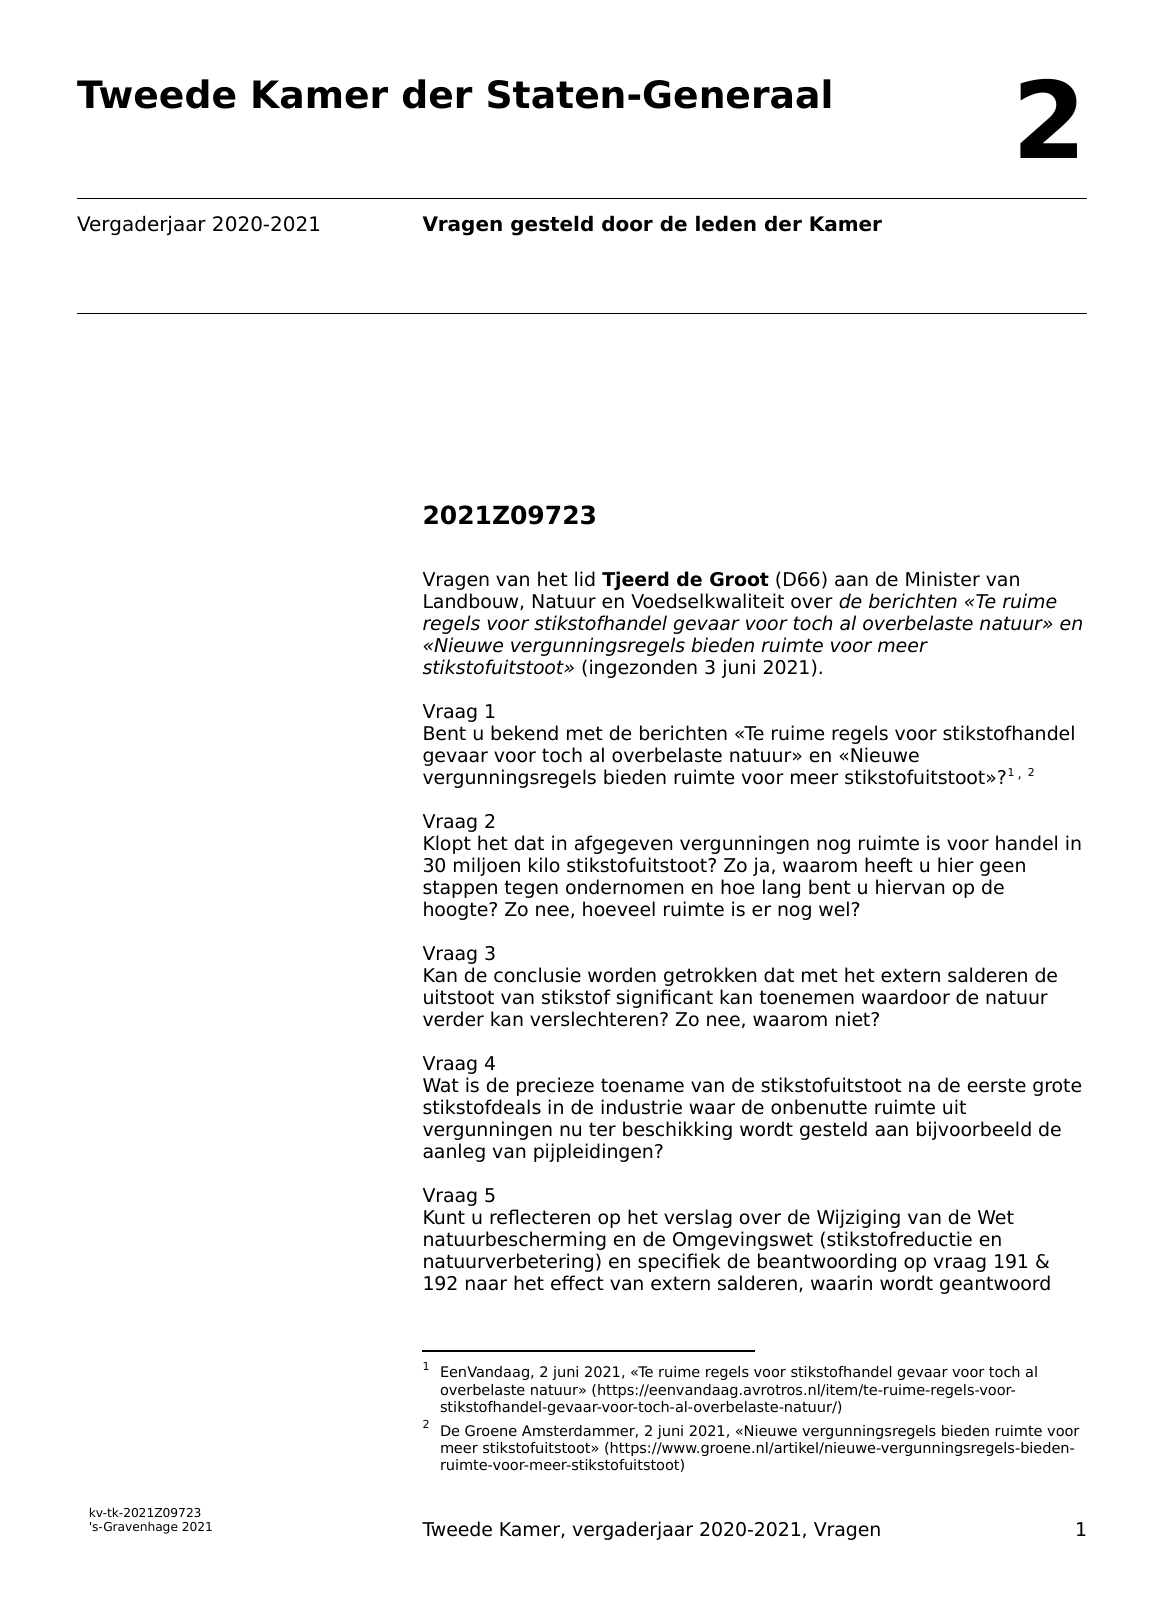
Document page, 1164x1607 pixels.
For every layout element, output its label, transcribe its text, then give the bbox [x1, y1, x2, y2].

text kv-tk-2021Z09723 [88, 1506, 323, 1520]
text De Groene Amsterdammer, 2 juni 2021, «Nieuwe vergunningsregels bieden ruimte voor meer stikstofuitstoot» (https://www.groene.nl/artikel/nieuwe-vergunningsregels-bieden-ruimte-voor-meer-stikstofuitstoot) [422, 1418, 1087, 1474]
text Wat is de precieze toename van de stikstofuitstoot na de eerste grote stikstofdeals in de industrie waar de onbenutte ruimte uit vergunningen nu ter beschikking wordt gesteld aan bijvoorbeeld de aanleg van pijpleidingen? [422, 1075, 1087, 1163]
table_cell Vragen gesteld door de leden der Kamer [422, 199, 1087, 313]
text Kunt u reflecteren op het verslag over de Wijziging van de Wet natuurbescherming en de Omgevingswet (stikstofreductie en natuurverbetering) en specifiek de beantwoording op vraag 191 & 192 naar het effect van extern salderen, waarin wordt geantwoord [422, 1207, 1087, 1295]
table_header Tweede Kamer der Staten-Generaal [77, 59, 886, 198]
text EenVandaag, 2 juni 2021, «Te ruime regels voor stikstofhandel gevaar voor toch al overbelaste natuur» (https://eenvandaag.avrotros.nl/item/te-ruime-regels-voor-stikstofhandel-gevaar-voor-toch-al-overbelaste-natuur/) [422, 1360, 1087, 1416]
table_cell Vergaderjaar 2020-2021 [77, 199, 422, 313]
text Vraag 3 [422, 943, 1087, 965]
text Vraag 5 [422, 1185, 1087, 1207]
text Klopt het dat in afgegeven vergunningen nog ruimte is voor handel in 30 miljoen kilo stikstofuitstoot? Zo ja, waarom heeft u hier geen stappen tegen ondernomen en hoe lang bent u hiervan op de hoogte? Zo nee, hoeveel ruimte is er nog wel? [422, 833, 1087, 921]
text Vraag 4 [422, 1053, 1087, 1075]
text Vragen van het lid Tjeerd de Groot (D66) aan de Minister van Landbouw, Natuur en Voedselkwaliteit over de berichten «Te ruime regels voor stikstofhandel gevaar voor toch al overbelaste natuur» en «Nieuwe vergunningsregels bieden ruimte voor meer stikstofuitstoot» (ingezonden 3 juni 2021). [422, 569, 1087, 679]
table_header 2 [886, 59, 1087, 198]
text 2021Z09723 [422, 501, 1087, 531]
text 's-Gravenhage 2021 [88, 1520, 323, 1534]
text Vraag 2 [422, 811, 1087, 833]
text Vraag 1 [422, 701, 1087, 723]
text Kan de conclusie worden getrokken dat met het extern salderen de uitstoot van stikstof significant kan toenemen waardoor de natuur verder kan verslechteren? Zo nee, waarom niet? [422, 965, 1087, 1031]
text Bent u bekend met de berichten «Te ruime regels voor stikstofhandel gevaar voor toch al overbelaste natuur» en «Nieuwe vergunningsregels bieden ruimte voor meer stikstofuitstoot»?, [422, 723, 1087, 789]
